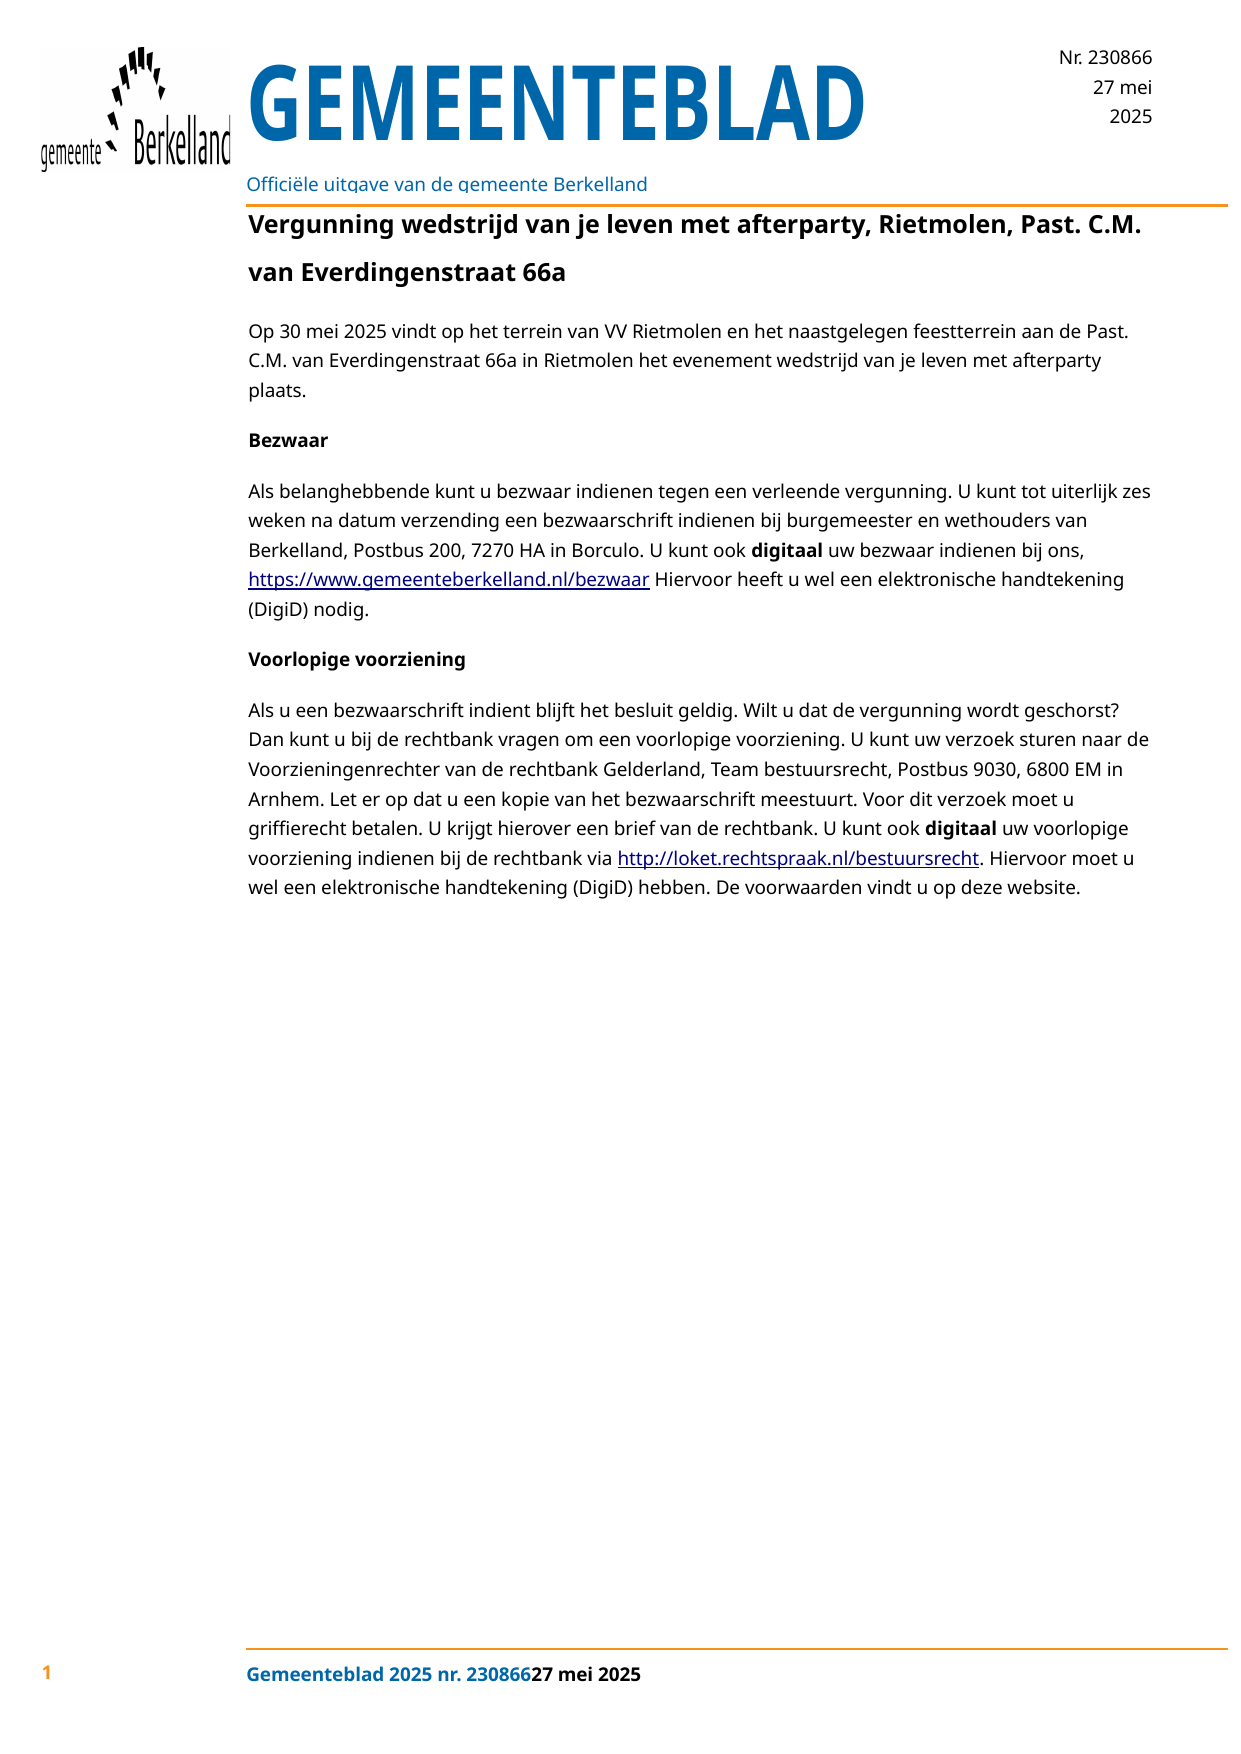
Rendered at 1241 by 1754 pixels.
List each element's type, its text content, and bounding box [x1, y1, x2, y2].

text Als u een bezwaarschrift indient blijft het besluit geldig. Wilt u dat de vergunning wordt geschorst? Dan kunt u bij de rechtbank vragen om een voorlopige voorziening. U kunt uw verzoek sturen naar de Voorzieningenrechter van de rechtbank Gelderland, Team bestuursrecht, Postbus 9030, 6800 EM in Arnhem. Let er op dat u een kopie van het bezwaarschrift meestuurt. Voor dit verzoek moet u griffierecht betalen. U krijgt hierover een brief van de rechtbank. U kunt ook digitaal uw voorlopige voorziening indienen bij de rechtbank via http://loket.rechtspraak.nl/bestuursrecht. Hiervoor moet u wel een elektronische handtekening (DigiD) hebben. De voorwaarden vindt u op deze website. [248, 697, 1152, 900]
text Als belanghebbende kunt u bezwaar indienen tegen een verleende vergunning. U kunt tot uiterlijk zes weken na datum verzending een bezwaarschrift indienen bij burgemeester en wethouders van Berkelland, Postbus 200, 7270 HA in Borculo. U kunt ook digitaal uw bezwaar indienen bij ons, https://www.gemeenteberkelland.nl/bezwaar Hiervoor heeft u wel een elektronische handtekening (DigiD) nodig. [248, 478, 1152, 622]
picture [41, 47, 231, 172]
text Vergunning wedstrijd van je leven met afterparty, Rietmolen, Past. C.M. van Everdingenstraat 66a [248, 207, 1152, 288]
text Bezwaar [248, 427, 1152, 453]
text Voorlopige voorziening [248, 647, 1152, 672]
text Op 30 mei 2025 vindt op het terrein van VV Rietmolen en het naastgelegen feestterrein aan de Past. C.M. van Everdingenstraat 66a in Rietmolen het evenement wedstrijd van je leven met afterparty plaats. [248, 318, 1152, 403]
